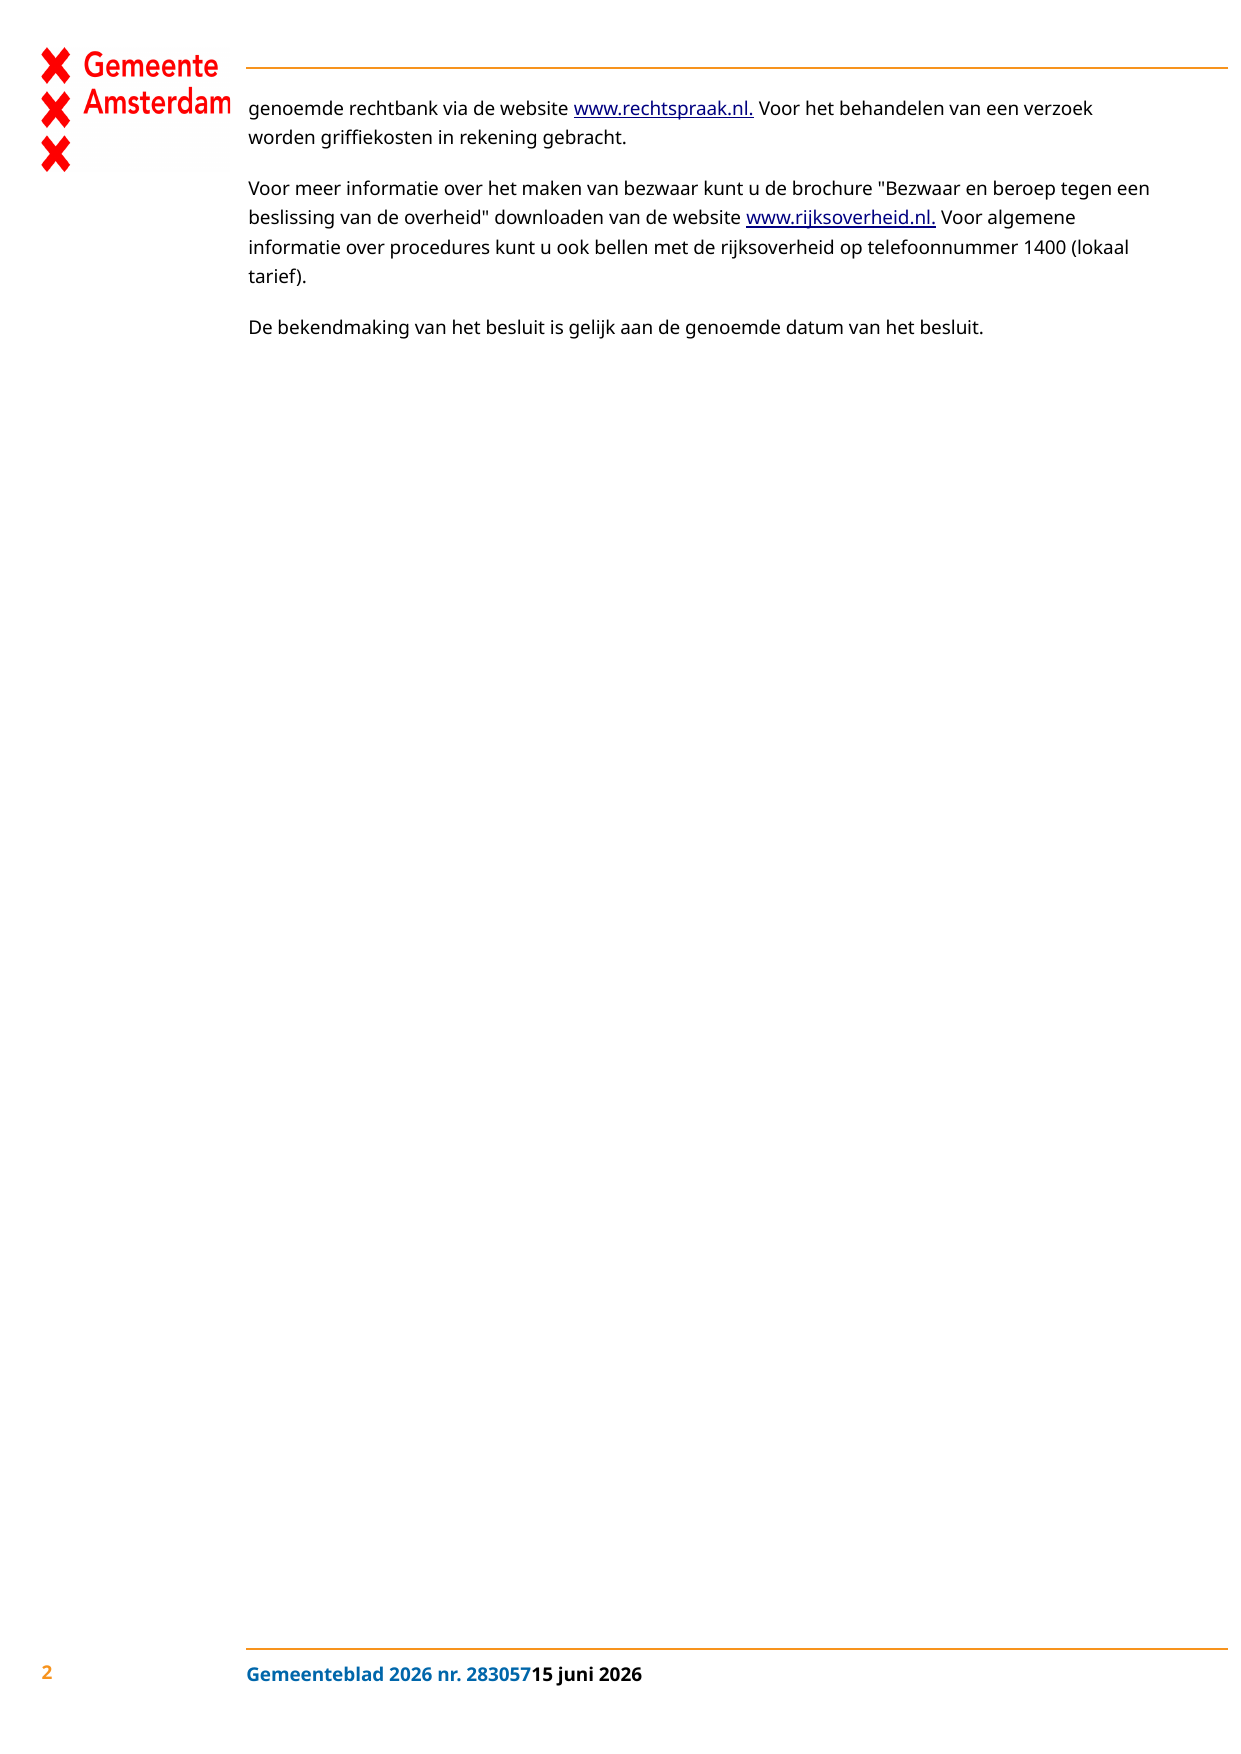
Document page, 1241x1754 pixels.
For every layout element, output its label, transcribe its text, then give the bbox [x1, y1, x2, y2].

text genoemde rechtbank via de website www.rechtspraak.nl. Voor het behandelen van een verzoek worden griffiekosten in rekening gebracht. [248, 95, 1152, 150]
picture [41, 47, 231, 172]
text Voor meer informatie over het maken van bezwaar kunt u de brochure "Bezwaar en beroep tegen een beslissing van de overheid" downloaden van de website www.rijksoverheid.nl. Voor algemene informatie over procedures kunt u ook bellen met de rijksoverheid op telefoonnummer 1400 (lokaal tarief). [248, 175, 1152, 289]
text De bekendmaking van het besluit is gelijk aan de genoemde datum van het besluit. [248, 314, 1152, 340]
